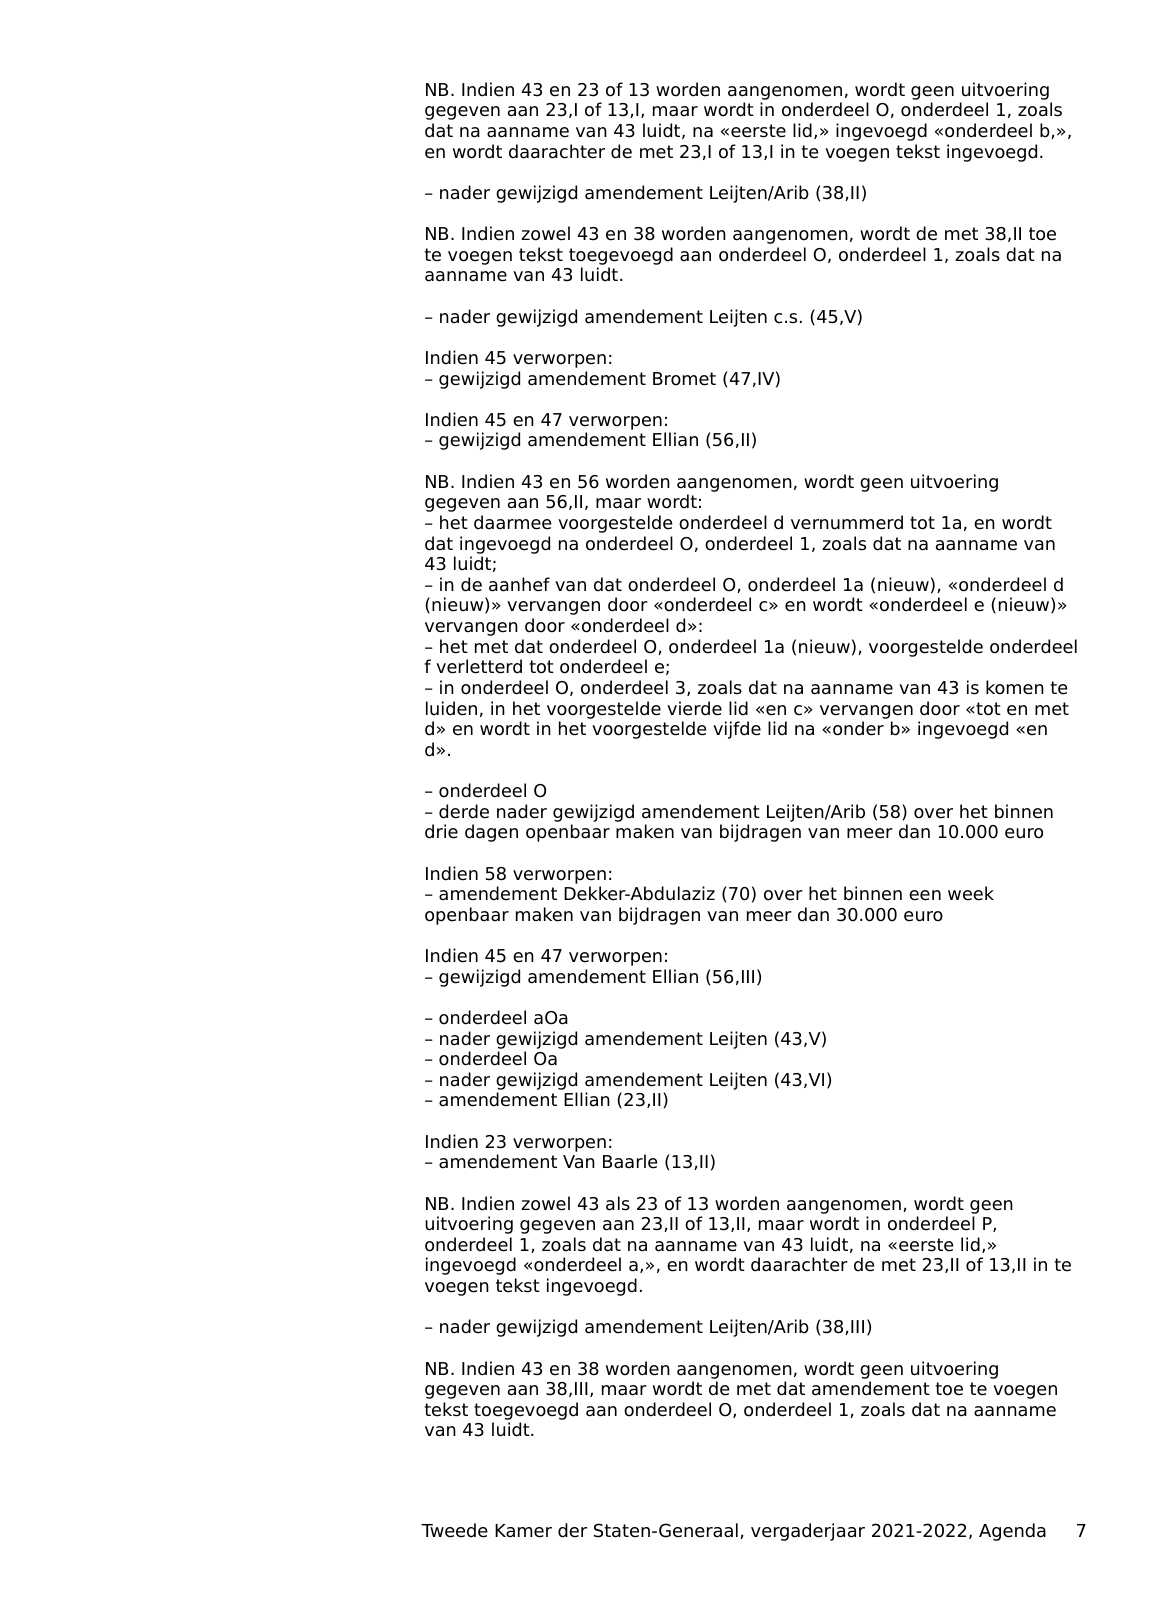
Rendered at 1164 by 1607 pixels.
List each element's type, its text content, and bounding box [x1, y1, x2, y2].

table_cell [77, 760, 401, 781]
table_cell – amendement Van Baarle (13,II) [418, 1152, 1087, 1173]
table_cell [401, 162, 418, 183]
table_cell Indien 45 verworpen: [418, 348, 1087, 368]
table_cell – derde nader gewijzigd amendement Leijten/Arib (58) over het binnen drie dagen openbaar maken van bijdragen van meer dan 10.000 euro [418, 802, 1087, 843]
table_cell [401, 1049, 418, 1070]
table_cell – gewijzigd amendement Bromet (47,IV) [418, 369, 1087, 389]
table_cell [77, 1029, 401, 1049]
table_cell – gewijzigd amendement Ellian (56,III) [418, 967, 1087, 987]
table_cell [401, 1152, 418, 1173]
table_cell [77, 1173, 401, 1193]
table_cell [401, 967, 418, 987]
table_cell NB. Indien zowel 43 als 23 of 13 worden aangenomen, wordt geen uitvoering gegeven aan 23,II of 13,II, maar wordt in onderdeel P, onderdeel 1, zoals dat na aanname van 43 luidt, na «eerste lid,» ingevoegd «onderdeel a,», en wordt daarachter de met 23,II of 13,II in te voegen tekst ingevoegd. [418, 1194, 1087, 1297]
table_cell [401, 389, 418, 410]
table_cell [401, 513, 418, 575]
table_cell – onderdeel O [418, 781, 1087, 802]
table_cell [418, 925, 1087, 946]
table_cell [418, 1441, 1087, 1462]
table_cell [77, 1338, 401, 1358]
table_cell [418, 1297, 1087, 1317]
table_cell [401, 760, 418, 781]
table_cell [401, 410, 418, 430]
table_cell [77, 451, 401, 472]
table_cell [77, 224, 401, 286]
table_cell [77, 925, 401, 946]
table_cell [401, 884, 418, 925]
table_cell [401, 183, 418, 203]
table_cell [418, 451, 1087, 472]
table_cell NB. Indien zowel 43 en 38 worden aangenomen, wordt de met 38,II toe te voegen tekst toegevoegd aan onderdeel O, onderdeel 1, zoals dat na aanname van 43 luidt. [418, 224, 1087, 286]
table_cell [77, 1132, 401, 1152]
table_cell [401, 637, 418, 678]
table_cell [77, 1441, 401, 1462]
table_cell [401, 925, 418, 946]
table_cell NB. Indien 43 en 23 of 13 worden aangenomen, wordt geen uitvoering gegeven aan 23,I of 13,I, maar wordt in onderdeel O, onderdeel 1, zoals dat na aanname van 43 luidt, na «eerste lid,» ingevoegd «onderdeel b,», en wordt daarachter de met 23,I of 13,I in te voegen tekst ingevoegd. [418, 80, 1087, 162]
table_cell – amendement Ellian (23,II) [418, 1090, 1087, 1111]
table_cell [401, 369, 418, 389]
table_cell – nader gewijzigd amendement Leijten/Arib (38,III) [418, 1317, 1087, 1338]
table_cell [401, 327, 418, 348]
table_cell [401, 430, 418, 451]
table_cell [77, 1008, 401, 1028]
table_cell [401, 307, 418, 327]
table_cell NB. Indien 43 en 56 worden aangenomen, wordt geen uitvoering gegeven aan 56,II, maar wordt: [418, 472, 1087, 513]
table_cell [418, 59, 1087, 80]
table_cell [77, 843, 401, 863]
table_cell [77, 307, 401, 327]
table_cell [401, 1090, 418, 1111]
table_cell [401, 864, 418, 884]
table_cell – nader gewijzigd amendement Leijten (43,VI) [418, 1070, 1087, 1090]
table_cell [401, 1008, 418, 1028]
table_cell [401, 987, 418, 1008]
table_cell [77, 946, 401, 967]
table_cell Indien 58 verworpen: [418, 864, 1087, 884]
table_cell [418, 204, 1087, 224]
table_cell [418, 1173, 1087, 1193]
table_cell [77, 348, 401, 368]
table_cell [401, 1317, 418, 1338]
table_cell [418, 389, 1087, 410]
table_cell [401, 843, 418, 863]
table_cell [418, 286, 1087, 307]
table_cell – onderdeel aOa [418, 1008, 1087, 1028]
table_cell Indien 23 verworpen: [418, 1132, 1087, 1152]
table_cell [401, 1297, 418, 1317]
table_cell [401, 1029, 418, 1049]
table_cell [401, 59, 418, 80]
table_cell [401, 80, 418, 162]
table_cell [401, 575, 418, 637]
table_cell [401, 1173, 418, 1193]
table_cell [77, 369, 401, 389]
table_cell [401, 781, 418, 802]
table_cell – in onderdeel O, onderdeel 3, zoals dat na aanname van 43 is komen te luiden, in het voorgestelde vierde lid «en c» vervangen door «tot en met d» en wordt in het voorgestelde vijfde lid na «onder b» ingevoegd «en d». [418, 678, 1087, 760]
table_cell [401, 451, 418, 472]
table_cell Indien 45 en 47 verworpen: [418, 410, 1087, 430]
table_cell [418, 1338, 1087, 1358]
table_cell [77, 864, 401, 884]
table_cell [77, 183, 401, 203]
table_cell [77, 80, 401, 162]
table_cell [77, 987, 401, 1008]
table_cell [77, 1049, 401, 1070]
table_cell [401, 1359, 418, 1441]
table_cell [77, 327, 401, 348]
table_cell [77, 1070, 401, 1090]
table_cell [77, 162, 401, 183]
table_cell [77, 781, 401, 802]
table_cell [77, 575, 401, 637]
table_cell [401, 802, 418, 843]
table_cell [401, 204, 418, 224]
table_cell [77, 286, 401, 307]
table_cell [418, 162, 1087, 183]
table_cell [77, 1152, 401, 1173]
table_cell [401, 1338, 418, 1358]
table_cell NB. Indien 43 en 38 worden aangenomen, wordt geen uitvoering gegeven aan 38,III, maar wordt de met dat amendement toe te voegen tekst toegevoegd aan onderdeel O, onderdeel 1, zoals dat na aanname van 43 luidt. [418, 1359, 1087, 1441]
table_cell [401, 1441, 418, 1462]
table_cell [77, 1317, 401, 1338]
table_cell [77, 513, 401, 575]
table_cell – amendement Dekker-Abdulaziz (70) over het binnen een week openbaar maken van bijdragen van meer dan 30.000 euro [418, 884, 1087, 925]
table_cell [77, 410, 401, 430]
table_cell [77, 204, 401, 224]
table_cell – het met dat onderdeel O, onderdeel 1a (nieuw), voorgestelde onderdeel f verletterd tot onderdeel e; [418, 637, 1087, 678]
table_cell [77, 678, 401, 760]
table_cell [77, 1297, 401, 1317]
table_cell [77, 1111, 401, 1132]
table_cell [401, 1070, 418, 1090]
table_cell [77, 637, 401, 678]
table_cell – onderdeel Oa [418, 1049, 1087, 1070]
table_cell [418, 987, 1087, 1008]
table_cell [77, 389, 401, 410]
table_cell [401, 348, 418, 368]
table_cell [77, 802, 401, 843]
table_cell [401, 1194, 418, 1297]
table_cell [401, 1111, 418, 1132]
table_cell – gewijzigd amendement Ellian (56,II) [418, 430, 1087, 451]
table_cell [77, 1359, 401, 1441]
table_cell [77, 430, 401, 451]
table_cell [77, 1194, 401, 1297]
table_cell [401, 1132, 418, 1152]
table_cell – het daarmee voorgestelde onderdeel d vernummerd tot 1a, en wordt dat ingevoegd na onderdeel O, onderdeel 1, zoals dat na aanname van 43 luidt; [418, 513, 1087, 575]
table_cell [401, 946, 418, 967]
table_cell [77, 1090, 401, 1111]
table_cell [418, 1111, 1087, 1132]
table_cell [418, 843, 1087, 863]
table_cell [401, 224, 418, 286]
table_cell [418, 327, 1087, 348]
table_cell – in de aanhef van dat onderdeel O, onderdeel 1a (nieuw), «onderdeel d (nieuw)» vervangen door «onderdeel c» en wordt «onderdeel e (nieuw)» vervangen door «onderdeel d»: [418, 575, 1087, 637]
table_cell [77, 472, 401, 513]
table_cell – nader gewijzigd amendement Leijten c.s. (45,V) [418, 307, 1087, 327]
table_cell – nader gewijzigd amendement Leijten/Arib (38,II) [418, 183, 1087, 203]
table_cell – nader gewijzigd amendement Leijten (43,V) [418, 1029, 1087, 1049]
table_cell [418, 760, 1087, 781]
table_cell [77, 59, 401, 80]
table_cell [77, 884, 401, 925]
table_cell [77, 967, 401, 987]
table_cell [401, 678, 418, 760]
table_cell [401, 472, 418, 513]
table_cell [401, 286, 418, 307]
table_cell Indien 45 en 47 verworpen: [418, 946, 1087, 967]
